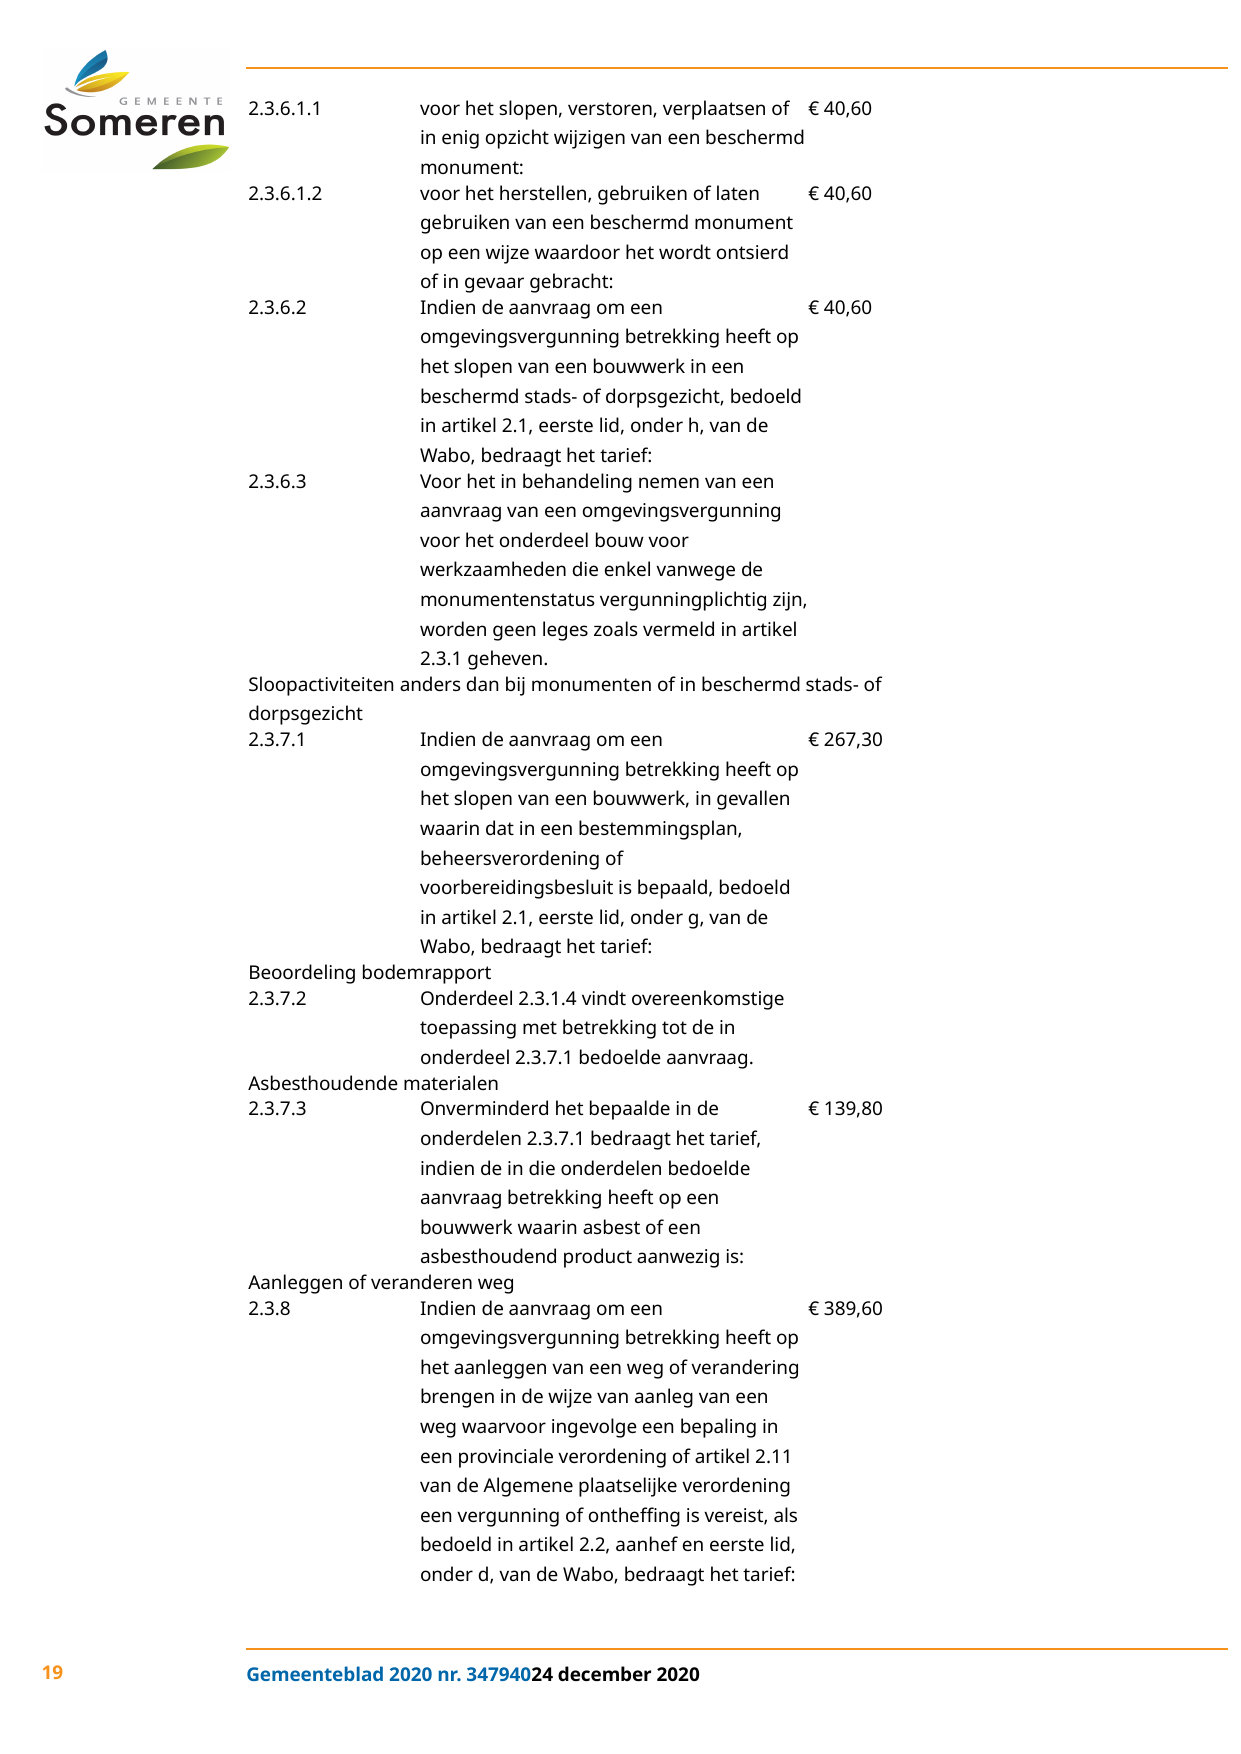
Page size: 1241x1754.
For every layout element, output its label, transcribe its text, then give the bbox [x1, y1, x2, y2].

table_cell € 389,60 [808, 1295, 980, 1587]
table_cell Asbesthoudende materialen [248, 1070, 980, 1096]
table_cell [808, 985, 980, 1070]
table_cell [980, 1096, 1152, 1269]
table_cell 2.3.6.2 [248, 294, 420, 468]
table_cell Indien de aanvraag om een omgevingsvergunning betrekking heeft op het slopen van een bouwwerk, in gevallen waarin dat in een bestemmingsplan, beheersverordening of voorbereidingsbesluit is bepaald, bedoeld in artikel 2.1, eerste lid, onder g, van de Wabo, bedraagt het tarief: [420, 726, 808, 959]
table_cell Onverminderd het bepaalde in de onderdelen 2.3.7.1 bedraagt het tarief, indien de in die onderdelen bedoelde aanvraag betrekking heeft op een bouwwerk waarin asbest of een asbesthoudend product aanwezig is: [420, 1096, 808, 1269]
table_cell 2.3.6.1.1 [248, 95, 420, 180]
table_cell 2.3.6.3 [248, 468, 420, 671]
table_cell 2.3.7.2 [248, 985, 420, 1070]
table_cell Beoordeling bodemrapport [248, 959, 980, 985]
table_cell [980, 95, 1152, 180]
table_cell [980, 985, 1152, 1070]
table_cell € 40,60 [808, 294, 980, 468]
table_cell [980, 726, 1152, 959]
table_cell Indien de aanvraag om een omgevingsvergunning betrekking heeft op het slopen van een bouwwerk in een beschermd stads- of dorpsgezicht, bedoeld in artikel 2.1, eerste lid, onder h, van de Wabo, bedraagt het tarief: [420, 294, 808, 468]
table_cell € 267,30 [808, 726, 980, 959]
table_cell [980, 468, 1152, 671]
table_cell Sloopactiviteiten anders dan bij monumenten of in beschermd stads- of dorpsgezicht [248, 671, 980, 726]
table_cell 2.3.7.1 [248, 726, 420, 959]
table_cell € 139,80 [808, 1096, 980, 1269]
table_cell voor het herstellen, gebruiken of laten gebruiken van een beschermd monument op een wijze waardoor het wordt ontsierd of in gevaar gebracht: [420, 180, 808, 294]
table_cell 2.3.6.1.2 [248, 180, 420, 294]
table_cell [980, 180, 1152, 294]
table_cell Onderdeel 2.3.1.4 vindt overeenkomstige toepassing met betrekking tot de in onderdeel 2.3.7.1 bedoelde aanvraag. [420, 985, 808, 1070]
table_cell voor het slopen, verstoren, verplaatsen of in enig opzicht wijzigen van een beschermd monument: [420, 95, 808, 180]
table_cell € 40,60 [808, 95, 980, 180]
picture [41, 47, 231, 172]
table_cell Aanleggen of veranderen weg [248, 1269, 980, 1295]
table_cell € 40,60 [808, 180, 980, 294]
table_cell 2.3.7.3 [248, 1096, 420, 1269]
table_cell [980, 294, 1152, 468]
table_cell Indien de aanvraag om een omgevingsvergunning betrekking heeft op het aanleggen van een weg of verandering brengen in de wijze van aanleg van een weg waarvoor ingevolge een bepaling in een provinciale verordening of artikel 2.11 van de Algemene plaatselijke verordening een vergunning of ontheffing is vereist, als bedoeld in artikel 2.2, aanhef en eerste lid, onder d, van de Wabo, bedraagt het tarief: [420, 1295, 808, 1587]
table_cell [980, 1295, 1152, 1587]
table_cell [808, 468, 980, 671]
table_cell 2.3.8 [248, 1295, 420, 1587]
table_cell Voor het in behandeling nemen van een aanvraag van een omgevingsvergunning voor het onderdeel bouw voor werkzaamheden die enkel vanwege de monumentenstatus vergunningplichtig zijn, worden geen leges zoals vermeld in artikel 2.3.1 geheven. [420, 468, 808, 671]
